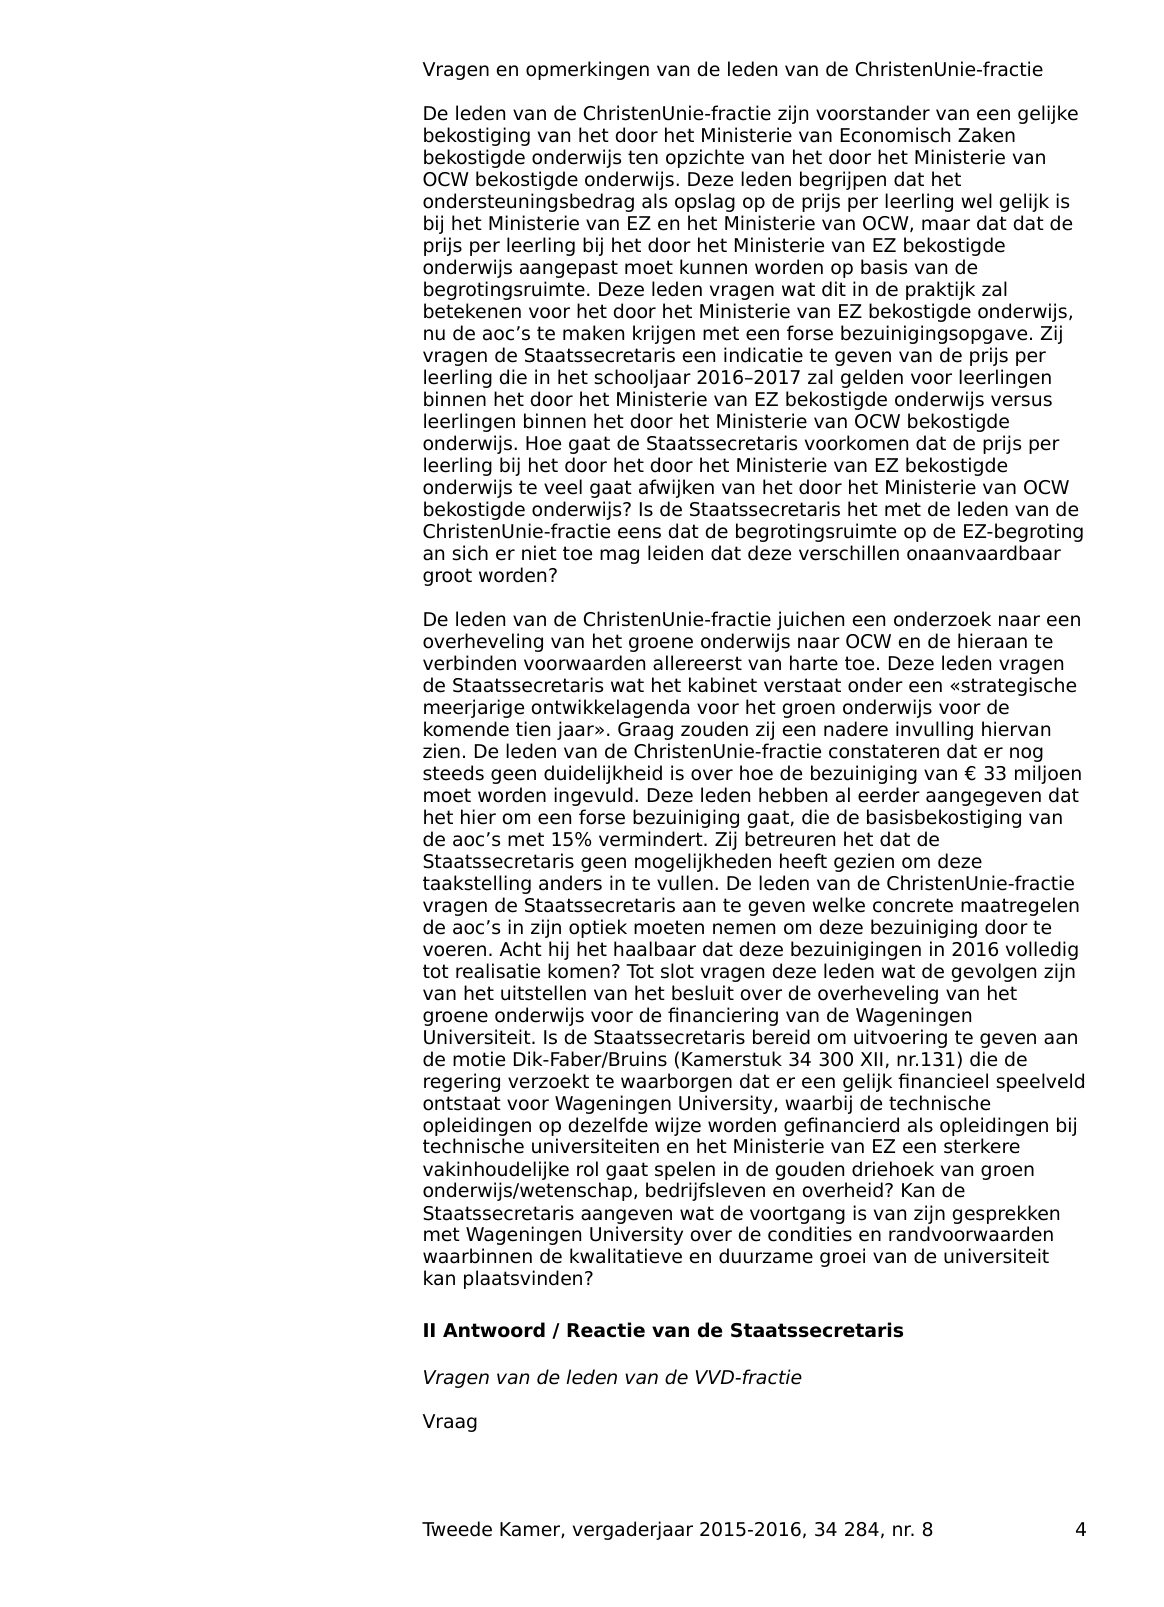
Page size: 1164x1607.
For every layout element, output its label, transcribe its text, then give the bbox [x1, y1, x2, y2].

text De leden van de ChristenUnie-fractie juichen een onderzoek naar een overheveling van het groene onderwijs naar OCW en de hieraan te verbinden voorwaarden allereerst van harte toe. Deze leden vragen de Staatssecretaris wat het kabinet verstaat onder een «strategische meerjarige ontwikkelagenda voor het groen onderwijs voor de komende tien jaar». Graag zouden zij een nadere invulling hiervan zien. De leden van de ChristenUnie-fractie constateren dat er nog steeds geen duidelijkheid is over hoe de bezuiniging van € 33 miljoen moet worden ingevuld. Deze leden hebben al eerder aangegeven dat het hier om een forse bezuiniging gaat, die de basisbekostiging van de aoc’s met 15% vermindert. Zij betreuren het dat de Staatssecretaris geen mogelijkheden heeft gezien om deze taakstelling anders in te vullen. De leden van de ChristenUnie-fractie vragen de Staatssecretaris aan te geven welke concrete maatregelen de aoc’s in zijn optiek moeten nemen om deze bezuiniging door te voeren. Acht hij het haalbaar dat deze bezuinigingen in 2016 volledig tot realisatie komen? Tot slot vragen deze leden wat de gevolgen zijn van het uitstellen van het besluit over de overheveling van het groene onderwijs voor de financiering van de Wageningen Universiteit. Is de Staatssecretaris bereid om uitvoering te geven aan de motie Dik-Faber/Bruins (Kamerstuk 34 300 XII, nr.131) die de regering verzoekt te waarborgen dat er een gelijk financieel speelveld ontstaat voor Wageningen University, waarbij de technische opleidingen op dezelfde wijze worden gefinancierd als opleidingen bij technische universiteiten en het Ministerie van EZ een sterkere vakinhoudelijke rol gaat spelen in de gouden driehoek van groen onderwijs/wetenschap, bedrijfsleven en overheid? Kan de Staatssecretaris aangeven wat de voortgang is van zijn gesprekken met Wageningen University over de condities en randvoorwaarden waarbinnen de kwalitatieve en duurzame groei van de universiteit kan plaatsvinden? [422, 609, 1087, 1290]
subtitle Vragen van de leden van de VVD-fractie [422, 1367, 1087, 1389]
text Vraag [422, 1411, 1087, 1433]
text De leden van de ChristenUnie-fractie zijn voorstander van een gelijke bekostiging van het door het Ministerie van Economisch Zaken bekostigde onderwijs ten opzichte van het door het Ministerie van OCW bekostigde onderwijs. Deze leden begrijpen dat het ondersteuningsbedrag als opslag op de prijs per leerling wel gelijk is bij het Ministerie van EZ en het Ministerie van OCW, maar dat dat de prijs per leerling bij het door het Ministerie van EZ bekostigde onderwijs aangepast moet kunnen worden op basis van de begrotingsruimte. Deze leden vragen wat dit in de praktijk zal betekenen voor het door het Ministerie van EZ bekostigde onderwijs, nu de aoc’s te maken krijgen met een forse bezuinigingsopgave. Zij vragen de Staatssecretaris een indicatie te geven van de prijs per leerling die in het schooljaar 2016–2017 zal gelden voor leerlingen binnen het door het Ministerie van EZ bekostigde onderwijs versus leerlingen binnen het door het Ministerie van OCW bekostigde onderwijs. Hoe gaat de Staatssecretaris voorkomen dat de prijs per leerling bij het door het door het Ministerie van EZ bekostigde onderwijs te veel gaat afwijken van het door het Ministerie van OCW bekostigde onderwijs? Is de Staatssecretaris het met de leden van de ChristenUnie-fractie eens dat de begrotingsruimte op de EZ-begroting an sich er niet toe mag leiden dat deze verschillen onaanvaardbaar groot worden? [422, 103, 1087, 587]
subtitle Vragen en opmerkingen van de leden van de ChristenUnie-fractie [422, 59, 1087, 81]
subtitle II Antwoord / Reactie van de Staatssecretaris [422, 1320, 1087, 1342]
